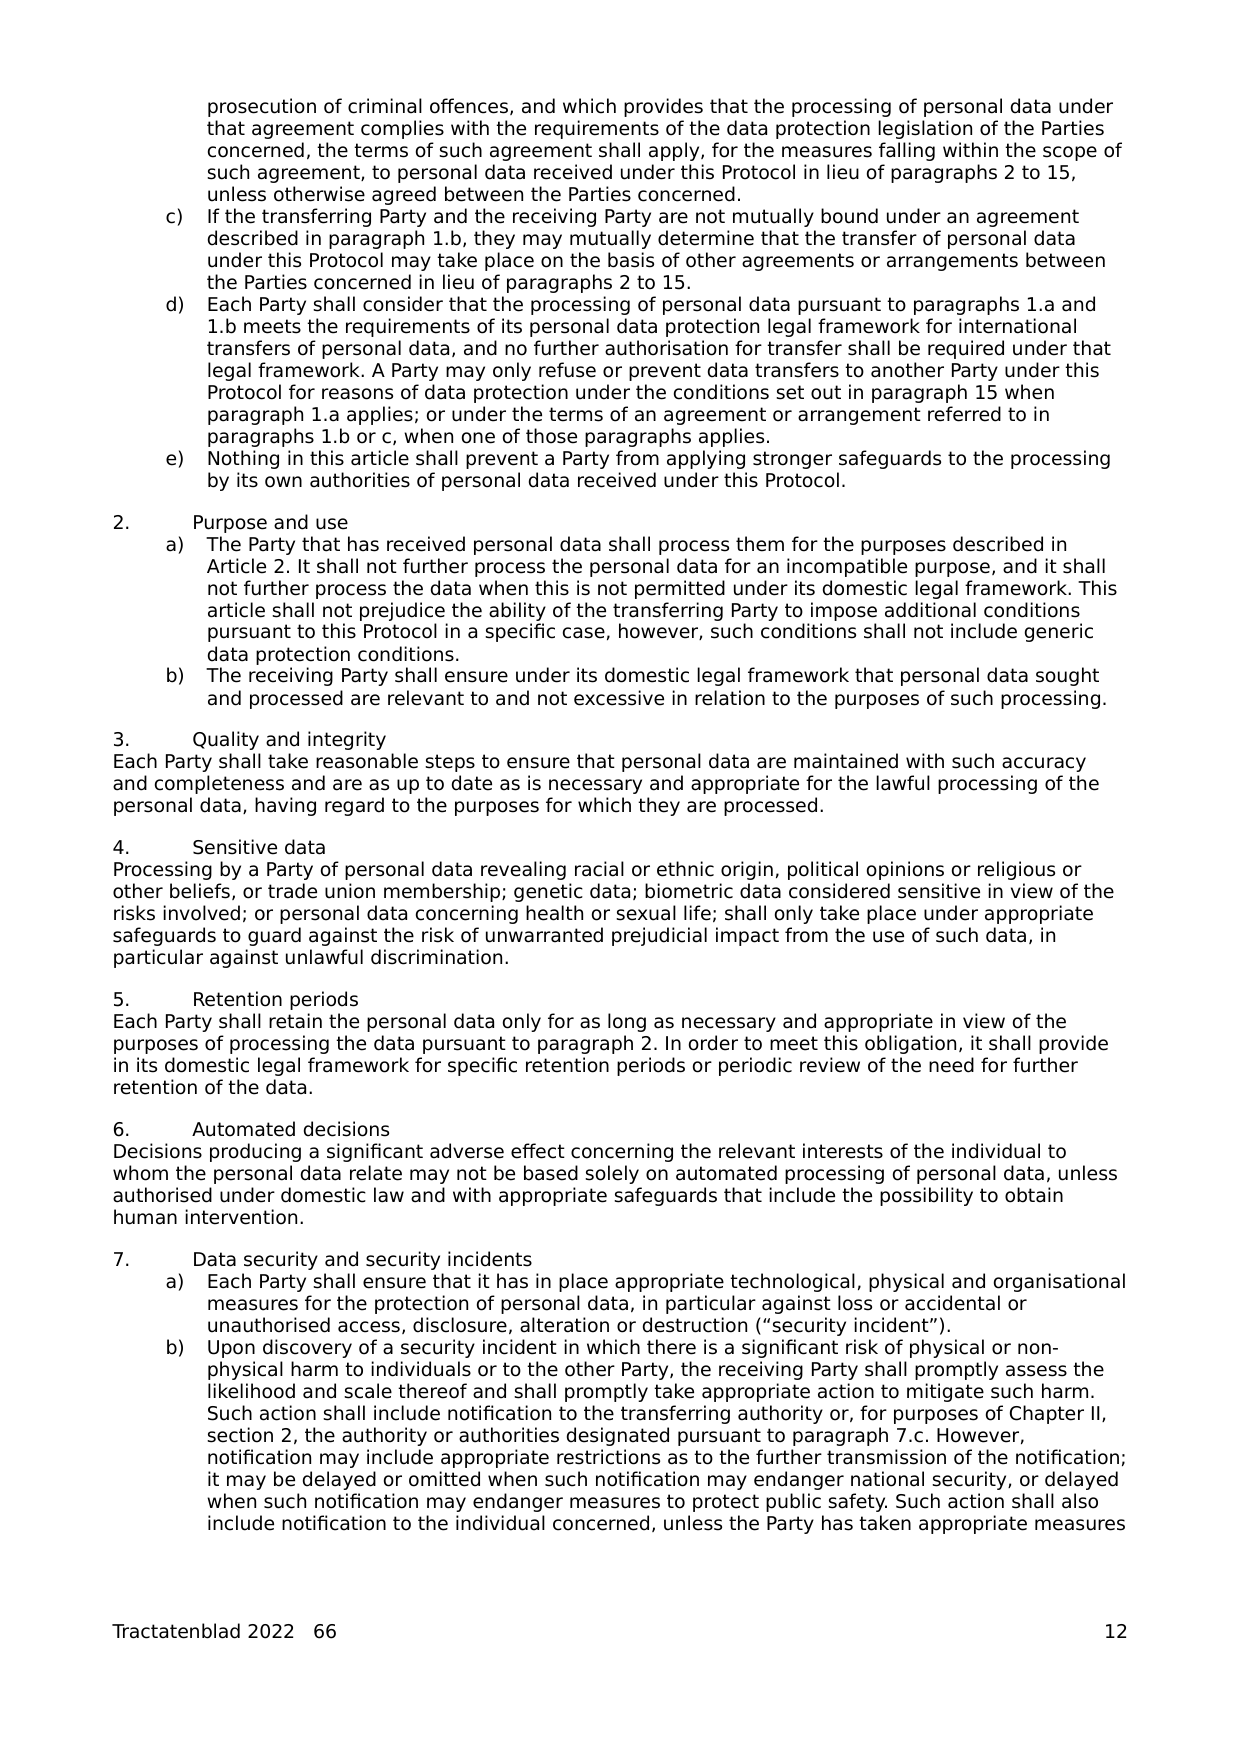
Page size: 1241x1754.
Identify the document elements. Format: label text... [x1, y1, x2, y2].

text c) If the transferring Party and the receiving Party are not mutually bound under an agreement described in paragraph 1.b, they may mutually determine that the transfer of personal data under this Protocol may take place on the basis of other agreements or arrangements between the Parties concerned in lieu of paragraphs 2 to 15. [165, 206, 1128, 294]
text prosecution of criminal offences, and which provides that the processing of personal data under that agreement complies with the requirements of the data protection legislation of the Parties concerned, the terms of such agreement shall apply, for the measures falling within the scope of such agreement, to personal data received under this Protocol in lieu of paragraphs 2 to 15, unless otherwise agreed between the Parties concerned. [165, 96, 1128, 206]
text 3. Quality and integrity [112, 729, 1128, 751]
text Each Party shall retain the personal data only for as long as necessary and appropriate in view of the purposes of processing the data pursuant to paragraph 2. In order to meet this obligation, it shall provide in its domestic legal framework for specific retention periods or periodic review of the need for further retention of the data. [112, 1011, 1128, 1099]
text b) Upon discovery of a security incident in which there is a significant risk of physical or non- physical harm to individuals or to the other Party, the receiving Party shall promptly assess the likelihood and scale thereof and shall promptly take appropriate action to mitigate such harm. Such action shall include notification to the transferring authority or, for purposes of Chapter II, section 2, the authority or authorities designated pursuant to paragraph 7.c. However, notification may include appropriate restrictions as to the further transmission of the notification; it may be delayed or omitted when such notification may endanger national security, or delayed when such notification may endanger measures to protect public safety. Such action shall also include notification to the individual concerned, unless the Party has taken appropriate measures [165, 1337, 1128, 1535]
text b) The receiving Party shall ensure under its domestic legal framework that personal data sought and processed are relevant to and not excessive in relation to the purposes of such processing. [165, 665, 1128, 709]
text 4. Sensitive data [112, 837, 1128, 859]
text 6. Automated decisions [112, 1119, 1128, 1141]
text a) The Party that has received personal data shall process them for the purposes described in Article 2. It shall not further process the personal data for an incompatible purpose, and it shall not further process the data when this is not permitted under its domestic legal framework. This article shall not prejudice the ability of the transferring Party to impose additional conditions pursuant to this Protocol in a specific case, however, such conditions shall not include generic data protection conditions. [165, 533, 1128, 665]
text 2. Purpose and use [112, 512, 1128, 533]
text d) Each Party shall consider that the processing of personal data pursuant to paragraphs 1.a and 1.b meets the requirements of its personal data protection legal framework for international transfers of personal data, and no further authorisation for transfer shall be required under that legal framework. A Party may only refuse or prevent data transfers to another Party under this Protocol for reasons of data protection under the conditions set out in paragraph 15 when paragraph 1.a applies; or under the terms of an agreement or arrangement referred to in paragraphs 1.b or c, when one of those paragraphs applies. [165, 294, 1128, 448]
text e) Nothing in this article shall prevent a Party from applying stronger safeguards to the processing by its own authorities of personal data received under this Protocol. [165, 448, 1128, 492]
text Decisions producing a significant adverse effect concerning the relevant interests of the individual to whom the personal data relate may not be based solely on automated processing of personal data, unless authorised under domestic law and with appropriate safeguards that include the possibility to obtain human intervention. [112, 1141, 1128, 1229]
text Each Party shall take reasonable steps to ensure that personal data are maintained with such accuracy and completeness and are as up to date as is necessary and appropriate for the lawful processing of the personal data, having regard to the purposes for which they are processed. [112, 751, 1128, 817]
text a) Each Party shall ensure that it has in place appropriate technological, physical and organisational measures for the protection of personal data, in particular against loss or accidental or unauthorised access, disclosure, alteration or destruction (“security incident”). [165, 1271, 1128, 1337]
text 5. Retention periods [112, 989, 1128, 1011]
text 7. Data security and security incidents [112, 1249, 1128, 1271]
text Processing by a Party of personal data revealing racial or ethnic origin, political opinions or religious or other beliefs, or trade union membership; genetic data; biometric data considered sensitive in view of the risks involved; or personal data concerning health or sexual life; shall only take place under appropriate safeguards to guard against the risk of unwarranted prejudicial impact from the use of such data, in particular against unlawful discrimination. [112, 859, 1128, 969]
